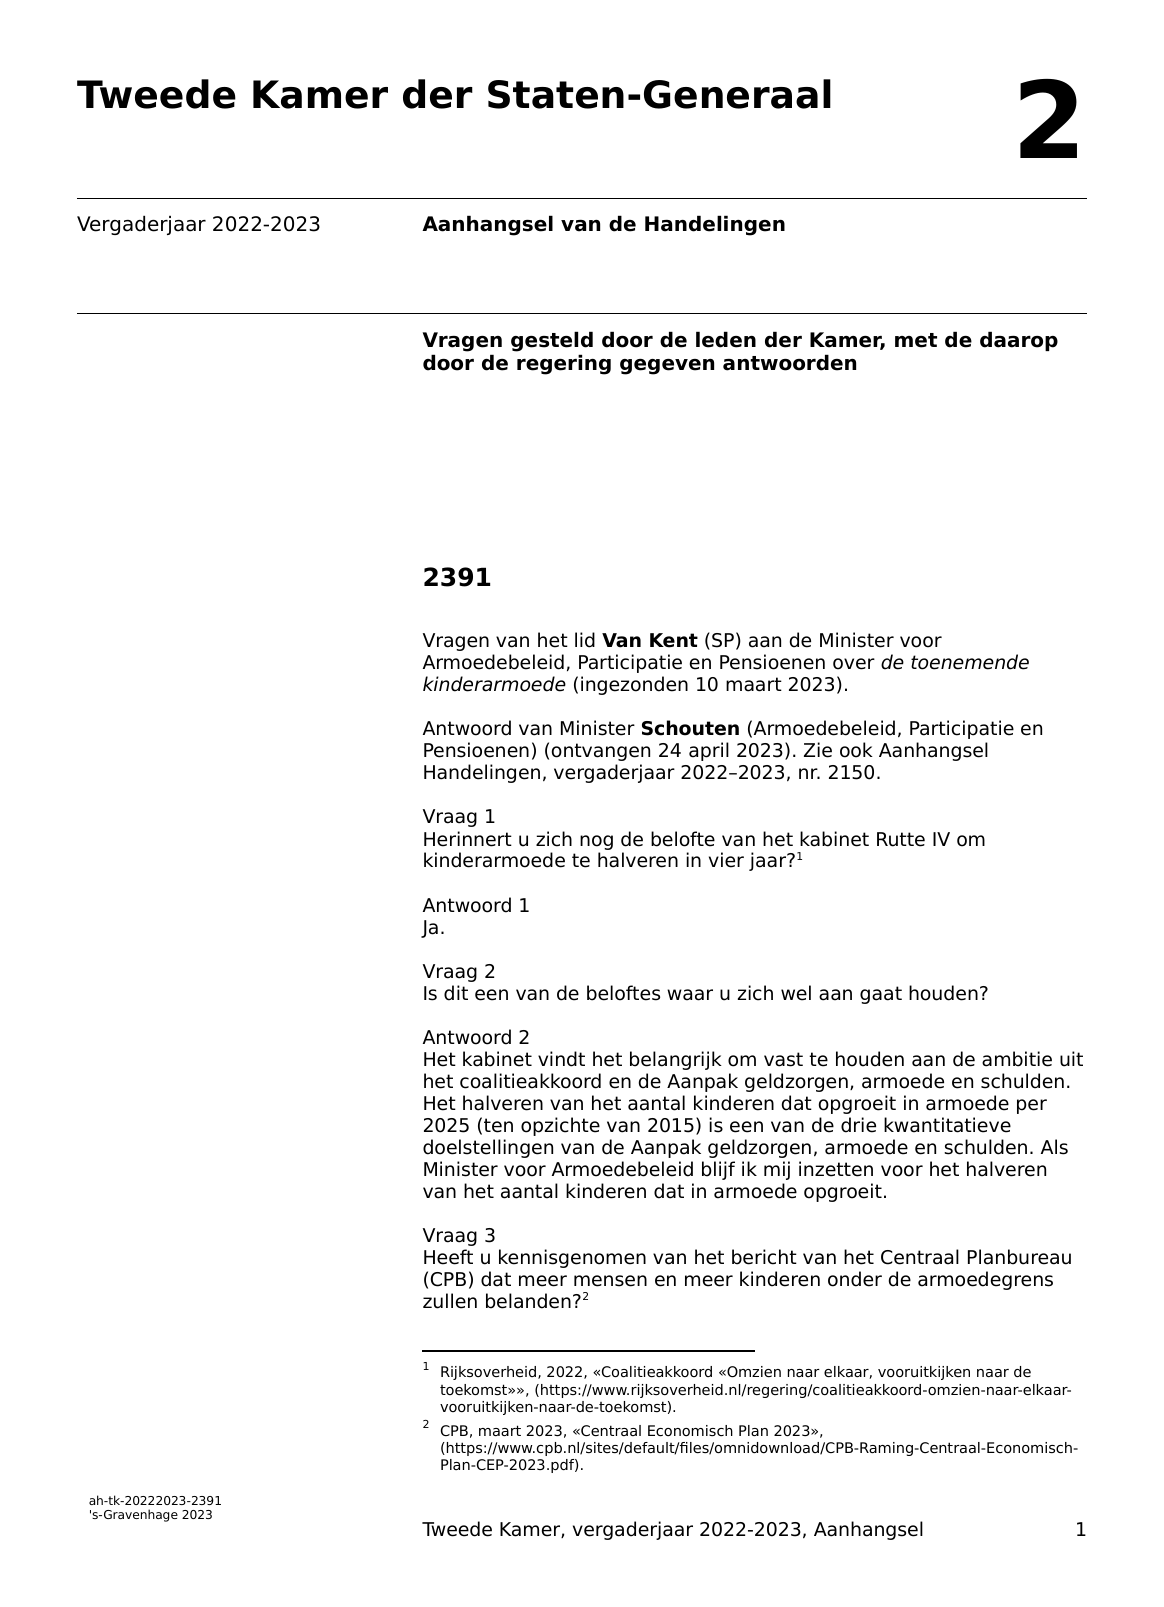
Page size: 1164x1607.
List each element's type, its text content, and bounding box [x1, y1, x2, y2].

text Vraag 2 [422, 961, 1087, 983]
text Is dit een van de beloftes waar u zich wel aan gaat houden? [422, 983, 1087, 1005]
text Antwoord 1 [422, 894, 1087, 917]
table_cell Vergaderjaar 2022-2023 [77, 199, 422, 313]
text Rijksoverheid, 2022, «Coalitieakkoord «Omzien naar elkaar, vooruitkijken naar de toekomst»», (https://www.rijksoverheid.nl/regering/coalitieakkoord-omzien-naar-elkaar-vooruitkijken-naar-de-toekomst). [422, 1360, 1087, 1416]
text Heeft u kennisgenomen van het bericht van het Centraal Planbureau (CPB) dat meer mensen en meer kinderen onder de armoedegrens zullen belanden? [422, 1247, 1087, 1313]
text Vragen van het lid Van Kent (SP) aan de Minister voor Armoedebeleid, Participatie en Pensioenen over de toenemende kinderarmoede (ingezonden 10 maart 2023). [422, 630, 1087, 696]
text 's-Gravenhage 2023 [88, 1508, 323, 1522]
text Het kabinet vindt het belangrijk om vast te houden aan de ambitie uit het coalitieakkoord en de Aanpak geldzorgen, armoede en schulden. Het halveren van het aantal kinderen dat opgroeit in armoede per 2025 (ten opzichte van 2015) is een van de drie kwantitatieve doelstellingen van de Aanpak geldzorgen, armoede en schulden. Als Minister voor Armoedebeleid blijf ik mij inzetten voor het halveren van het aantal kinderen dat in armoede opgroeit. [422, 1049, 1087, 1203]
table_header Tweede Kamer der Staten-Generaal [77, 59, 886, 198]
text Vraag 3 [422, 1225, 1087, 1247]
text Herinnert u zich nog de belofte van het kabinet Rutte IV om kinderarmoede te halveren in vier jaar? [422, 828, 1087, 872]
text Antwoord 2 [422, 1027, 1087, 1049]
text CPB, maart 2023, «Centraal Economisch Plan 2023», (https://www.cpb.nl/sites/default/files/omnidownload/CPB-Raming-Centraal-Economisch-Plan-CEP-2023.pdf). [422, 1418, 1087, 1474]
text ah-tk-20222023-2391 [88, 1494, 323, 1508]
table_cell [77, 314, 422, 375]
text Vraag 1 [422, 806, 1087, 828]
text Ja. [422, 917, 1087, 938]
text Antwoord van Minister Schouten (Armoedebeleid, Participatie en Pensioenen) (ontvangen 24 april 2023). Zie ook Aanhangsel Handelingen, vergaderjaar 2022–2023, nr. 2150. [422, 718, 1087, 784]
table_header 2 [886, 59, 1087, 198]
table_cell Vragen gesteld door de leden der Kamer, met de daarop door de regering gegeven antwoorden [422, 314, 1087, 375]
table_cell Aanhangsel van de Handelingen [422, 199, 1087, 313]
text 2391 [422, 563, 1087, 592]
